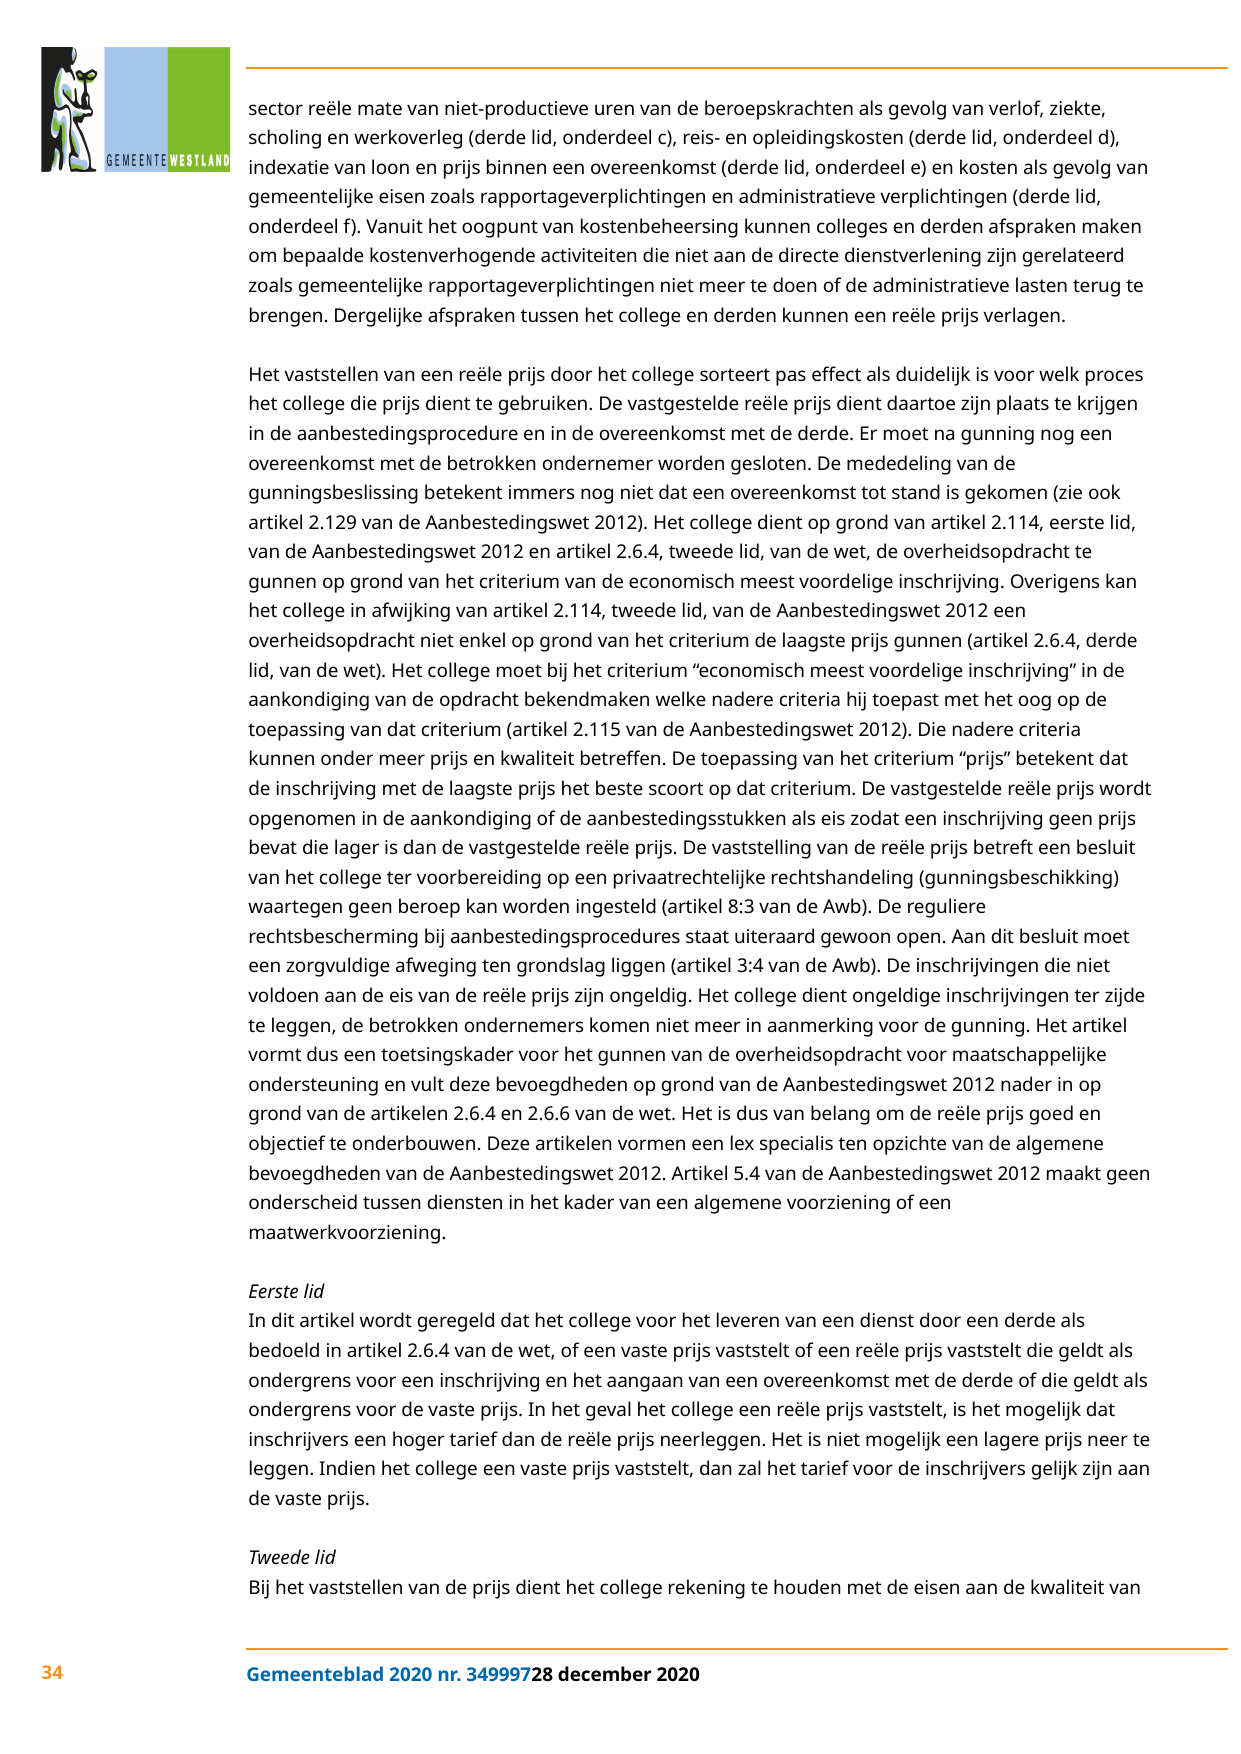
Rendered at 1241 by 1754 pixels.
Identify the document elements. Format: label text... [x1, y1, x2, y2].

text In dit artikel wordt geregeld dat het college voor het leveren van een dienst door een derde als bedoeld in artikel 2.6.4 van de wet, of een vaste prijs vaststelt of een reële prijs vaststelt die geldt als ondergrens voor een inschrijving en het aangaan van een overeenkomst met de derde of die geldt als ondergrens voor de vaste prijs. In het geval het college een reële prijs vaststelt, is het mogelijk dat inschrijvers een hoger tarief dan de reële prijs neerleggen. Het is niet mogelijk een lagere prijs neer te leggen. Indien het college een vaste prijs vaststelt, dan zal het tarief voor de inschrijvers gelijk zijn aan de vaste prijs. [248, 1308, 1152, 1511]
text Tweede lid [248, 1544, 1152, 1570]
text Eerste lid [248, 1278, 1152, 1304]
text Bij het vaststellen van de prijs dient het college rekening te houden met de eisen aan de kwaliteit van [248, 1574, 1152, 1600]
picture [41, 47, 231, 172]
text Het vaststellen van een reële prijs door het college sorteert pas effect als duidelijk is voor welk proces het college die prijs dient te gebruiken. De vastgestelde reële prijs dient daartoe zijn plaats te krijgen in de aanbestedingsprocedure en in de overeenkomst met de derde. Er moet na gunning nog een overeenkomst met de betrokken ondernemer worden gesloten. De mededeling van de gunningsbeslissing betekent immers nog niet dat een overeenkomst tot stand is gekomen (zie ook artikel 2.129 van de Aanbestedingswet 2012). Het college dient op grond van artikel 2.114, eerste lid, van de Aanbestedingswet 2012 en artikel 2.6.4, tweede lid, van de wet, de overheidsopdracht te gunnen op grond van het criterium van de economisch meest voordelige inschrijving. Overigens kan het college in afwijking van artikel 2.114, tweede lid, van de Aanbestedingswet 2012 een overheidsopdracht niet enkel op grond van het criterium de laagste prijs gunnen (artikel 2.6.4, derde lid, van de wet). Het college moet bij het criterium “economisch meest voordelige inschrijving” in de aankondiging van de opdracht bekendmaken welke nadere criteria hij toepast met het oog op de toepassing van dat criterium (artikel 2.115 van de Aanbestedingswet 2012). Die nadere criteria kunnen onder meer prijs en kwaliteit betreffen. De toepassing van het criterium “prijs” betekent dat de inschrijving met de laagste prijs het beste scoort op dat criterium. De vastgestelde reële prijs wordt opgenomen in de aankondiging of de aanbestedingsstukken als eis zodat een inschrijving geen prijs bevat die lager is dan de vastgestelde reële prijs. De vaststelling van de reële prijs betreft een besluit van het college ter voorbereiding op een privaatrechtelijke rechtshandeling (gunningsbeschikking) waartegen geen beroep kan worden ingesteld (artikel 8:3 van de Awb). De reguliere rechtsbescherming bij aanbestedingsprocedures staat uiteraard gewoon open. Aan dit besluit moet een zorgvuldige afweging ten grondslag liggen (artikel 3:4 van de Awb). De inschrijvingen die niet voldoen aan de eis van de reële prijs zijn ongeldig. Het college dient ongeldige inschrijvingen ter zijde te leggen, de betrokken ondernemers komen niet meer in aanmerking voor de gunning. Het artikel vormt dus een toetsingskader voor het gunnen van de overheidsopdracht voor maatschappelijke ondersteuning en vult deze bevoegdheden op grond van de Aanbestedingswet 2012 nader in op grond van de artikelen 2.6.4 en 2.6.6 van de wet. Het is dus van belang om de reële prijs goed en objectief te onderbouwen. Deze artikelen vormen een lex specialis ten opzichte van de algemene bevoegdheden van de Aanbestedingswet 2012. Artikel 5.4 van de Aanbestedingswet 2012 maakt geen onderscheid tussen diensten in het kader van een algemene voorziening of een maatwerkvoorziening. [248, 361, 1152, 1245]
text sector reële mate van niet-productieve uren van de beroepskrachten als gevolg van verlof, ziekte, scholing en werkoverleg (derde lid, onderdeel c), reis- en opleidingskosten (derde lid, onderdeel d), indexatie van loon en prijs binnen een overeenkomst (derde lid, onderdeel e) en kosten als gevolg van gemeentelijke eisen zoals rapportageverplichtingen en administratieve verplichtingen (derde lid, onderdeel f). Vanuit het oogpunt van kostenbeheersing kunnen colleges en derden afspraken maken om bepaalde kostenverhogende activiteiten die niet aan de directe dienstverlening zijn gerelateerd zoals gemeentelijke rapportageverplichtingen niet meer te doen of de administratieve lasten terug te brengen. Dergelijke afspraken tussen het college en derden kunnen een reële prijs verlagen. [248, 95, 1152, 328]
